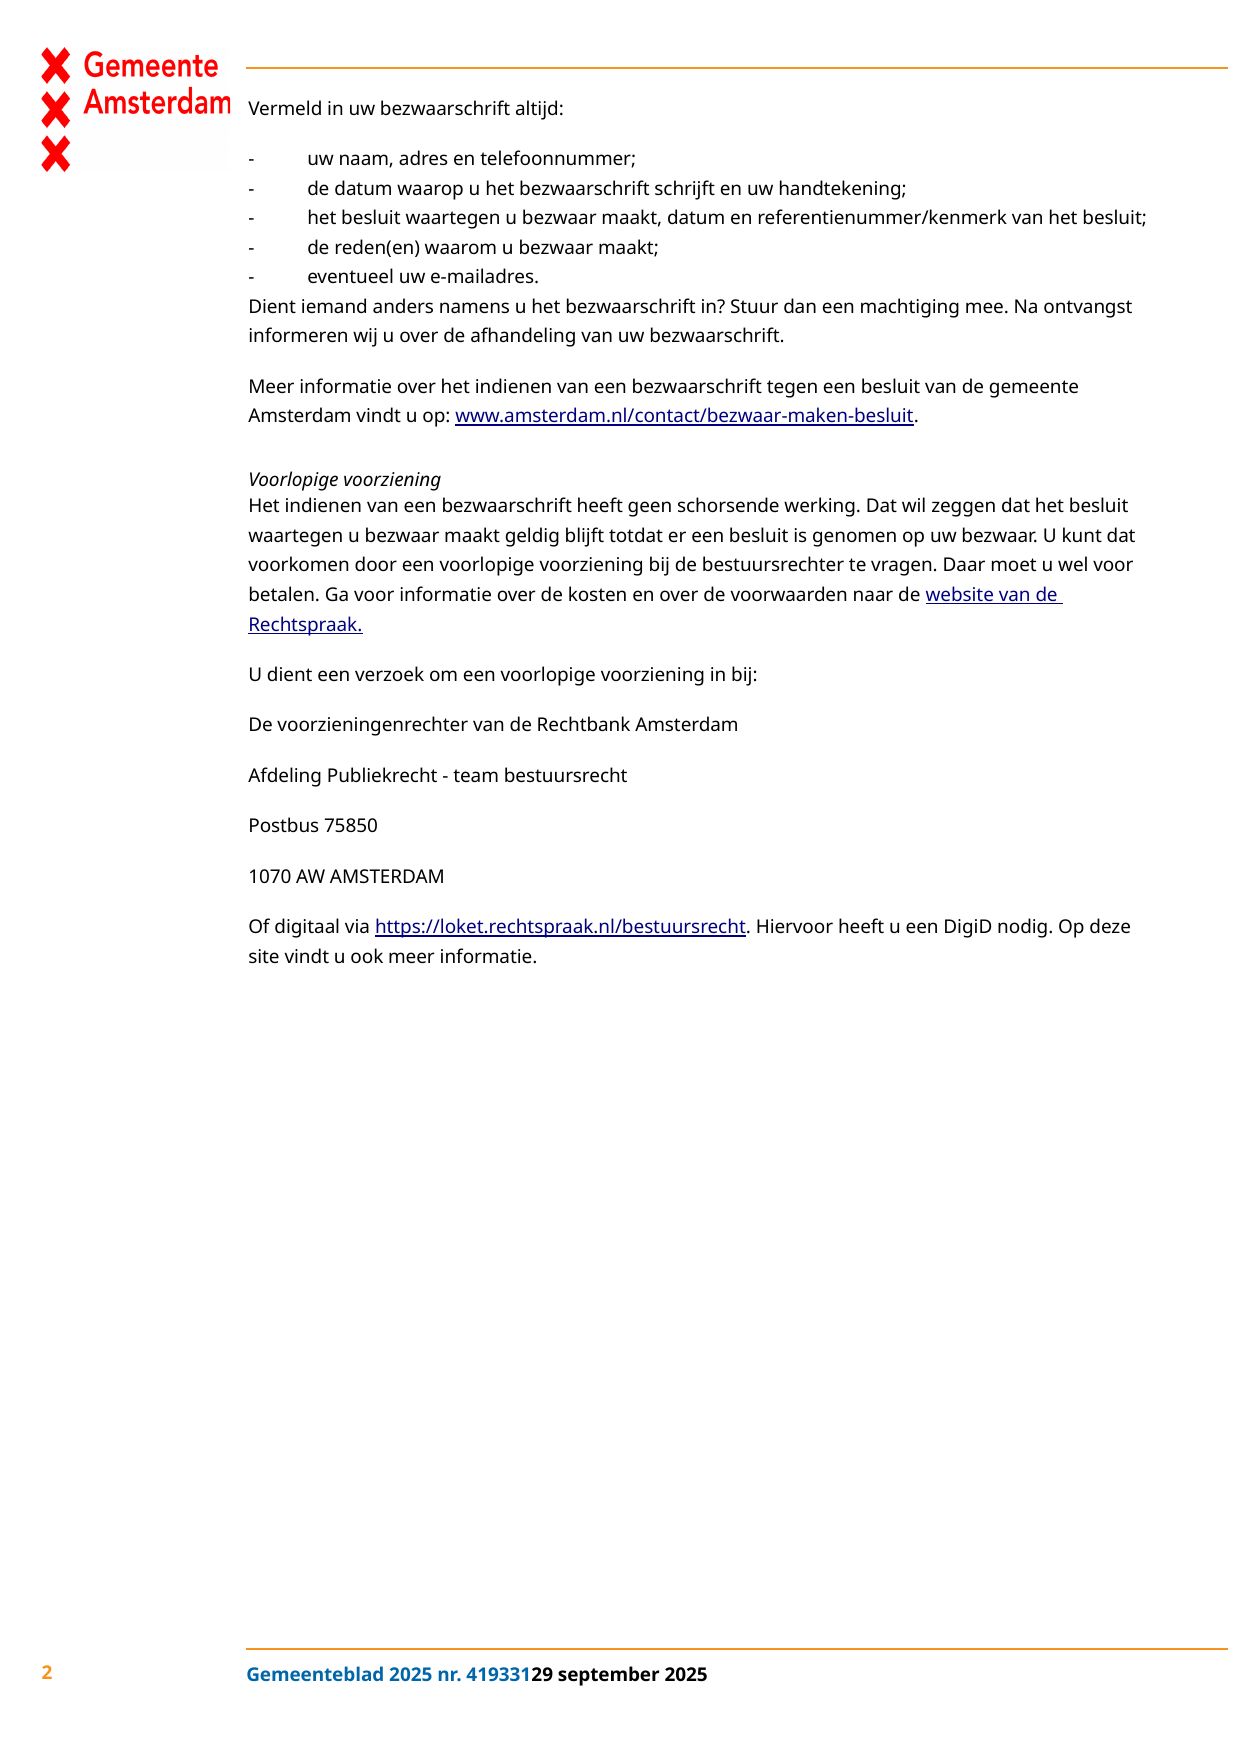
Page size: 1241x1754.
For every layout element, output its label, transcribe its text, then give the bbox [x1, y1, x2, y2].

picture [41, 47, 231, 172]
list uw naam, adres en telefoonnummer; [248, 145, 1152, 171]
list eventueel uw e-mailadres. [248, 263, 1152, 289]
text U dient een verzoek om een voorlopige voorziening in bij: [248, 661, 1152, 687]
text 1070 AW AMSTERDAM [248, 863, 1152, 888]
text Voorlopige voorziening [248, 467, 1152, 492]
text Postbus 75850 [248, 812, 1152, 838]
list het besluit waartegen u bezwaar maakt, datum en referentienummer/kenmerk van het besluit; [248, 204, 1152, 230]
text Dient iemand anders namens u het bezwaarschrift in? Stuur dan een machtiging mee. Na ontvangst informeren wij u over de afhandeling van uw bezwaarschrift. [248, 293, 1152, 348]
list de reden(en) waarom u bezwaar maakt; [248, 234, 1152, 260]
text Het indienen van een bezwaarschrift heeft geen schorsende werking. Dat wil zeggen dat het besluit waartegen u bezwaar maakt geldig blijft totdat er een besluit is genomen op uw bezwaar. U kunt dat voorkomen door een voorlopige voorziening bij de bestuursrechter te vragen. Daar moet u wel voor betalen. Ga voor informatie over de kosten en over de voorwaarden naar de website van de Rechtspraak. [248, 492, 1152, 636]
text De voorzieningenrechter van de Rechtbank Amsterdam [248, 712, 1152, 737]
list de datum waarop u het bezwaarschrift schrijft en uw handtekening; [248, 175, 1152, 201]
text Meer informatie over het indienen van een bezwaarschrift tegen een besluit van de gemeente Amsterdam vindt u op: www.amsterdam.nl/contact/bezwaar-maken-besluit. [248, 373, 1152, 428]
text Afdeling Publiekrecht - team bestuursrecht [248, 762, 1152, 788]
text Vermeld in uw bezwaarschrift altijd: [248, 95, 1152, 121]
text Of digitaal via https://loket.rechtspraak.nl/bestuursrecht. Hiervoor heeft u een DigiD nodig. Op deze site vindt u ook meer informatie. [248, 913, 1152, 968]
